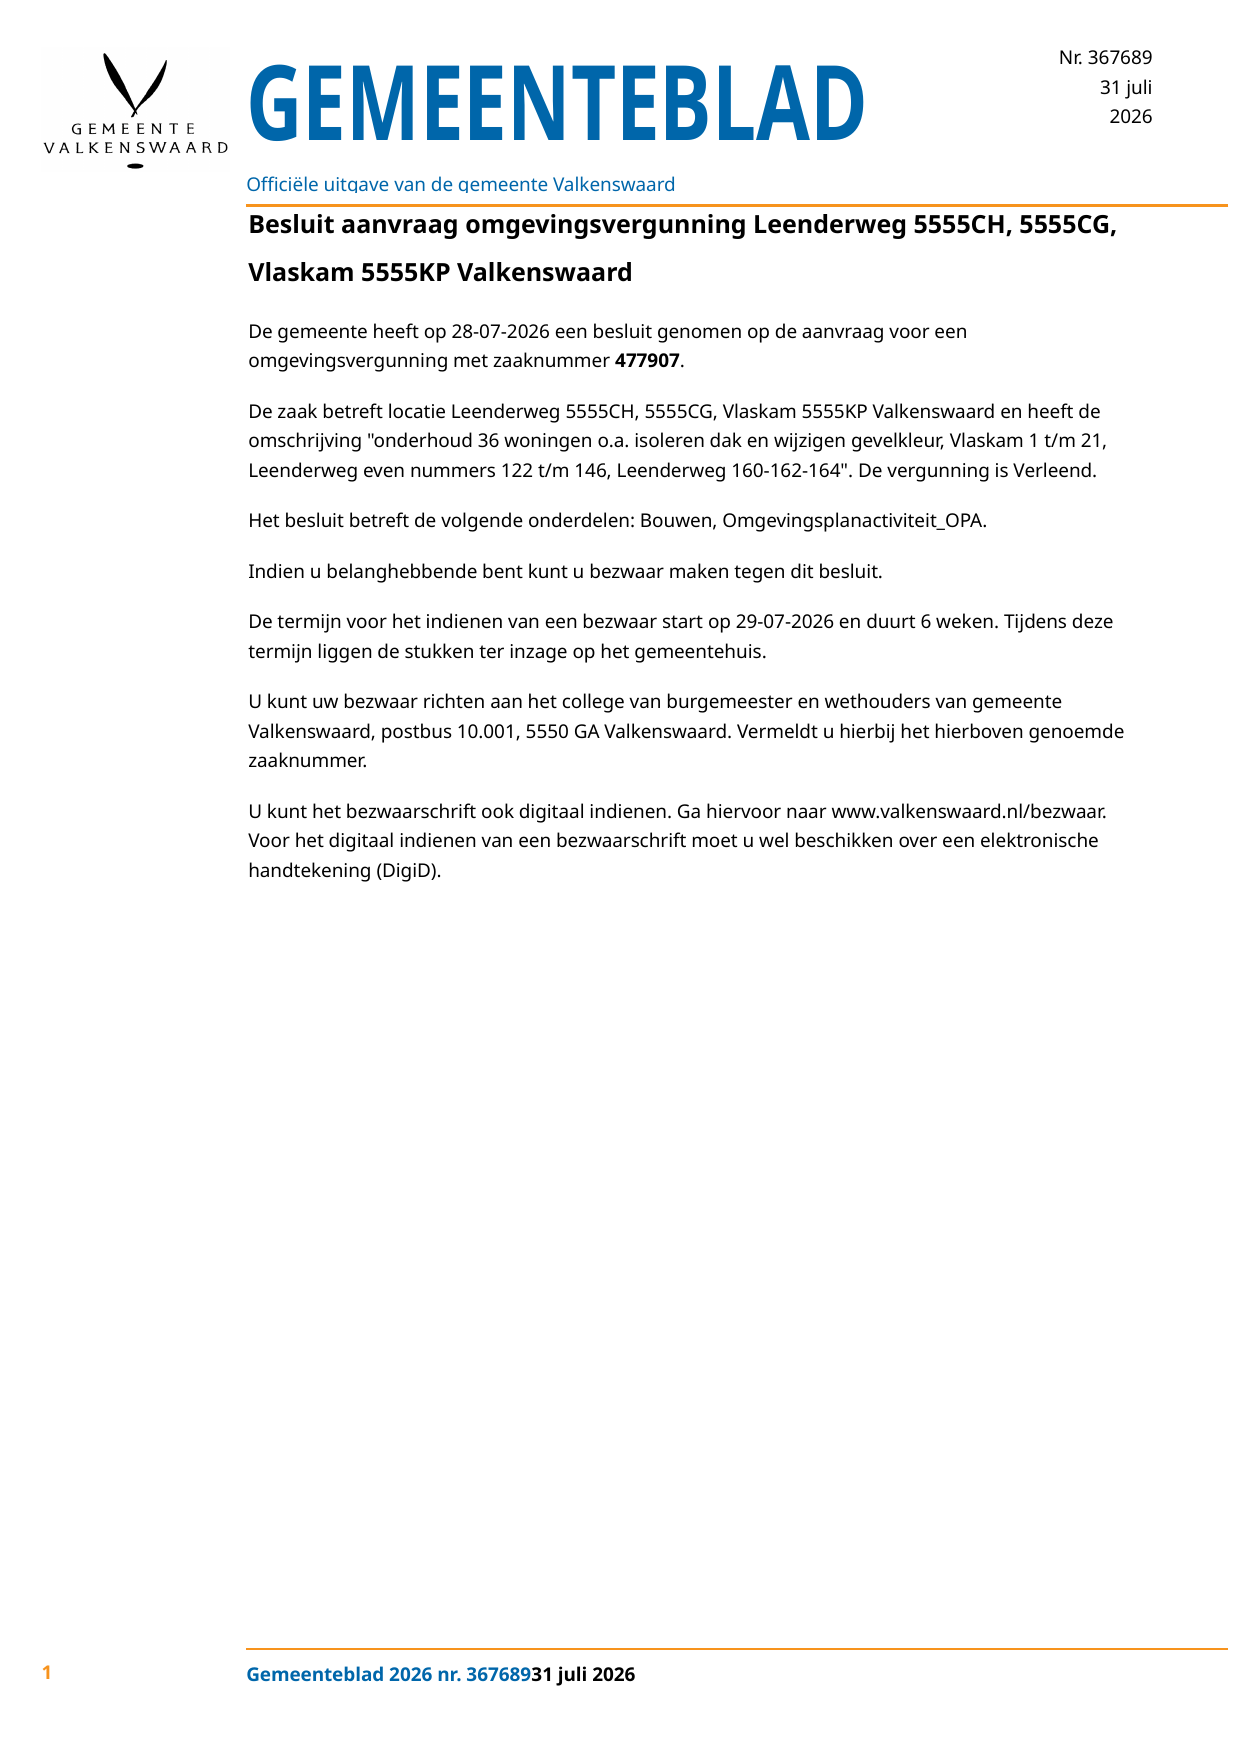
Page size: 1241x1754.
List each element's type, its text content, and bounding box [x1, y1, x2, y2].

text Het besluit betreft de volgende onderdelen: Bouwen, Omgevingsplanactiviteit_OPA. [248, 507, 1152, 533]
text De zaak betreft locatie Leenderweg 5555CH, 5555CG, Vlaskam 5555KP Valkenswaard en heeft de omschrijving "onderhoud 36 woningen o.a. isoleren dak en wijzigen gevelkleur, Vlaskam 1 t/m 21, Leenderweg even nummers 122 t/m 146, Leenderweg 160-162-164". De vergunning is Verleend. [248, 398, 1152, 483]
picture [41, 47, 231, 172]
text U kunt het bezwaarschrift ook digitaal indienen. Ga hiervoor naar www.valkenswaard.nl/bezwaar. Voor het digitaal indienen van een bezwaarschrift moet u wel beschikken over een elektronische handtekening (DigiD). [248, 798, 1152, 883]
text De termijn voor het indienen van een bezwaar start op 29-07-2026 en duurt 6 weken. Tijdens deze termijn liggen de stukken ter inzage op het gemeentehuis. [248, 608, 1152, 664]
text Besluit aanvraag omgevingsvergunning Leenderweg 5555CH, 5555CG, Vlaskam 5555KP Valkenswaard [248, 207, 1152, 288]
text U kunt uw bezwaar richten aan het college van burgemeester en wethouders van gemeente Valkenswaard, postbus 10.001, 5550 GA Valkenswaard. Vermeldt u hierbij het hierboven genoemde zaaknummer. [248, 688, 1152, 773]
text Indien u belanghebbende bent kunt u bezwaar maken tegen dit besluit. [248, 558, 1152, 584]
text De gemeente heeft op 28-07-2026 een besluit genomen op de aanvraag voor een omgevingsvergunning met zaaknummer 477907. [248, 318, 1152, 373]
